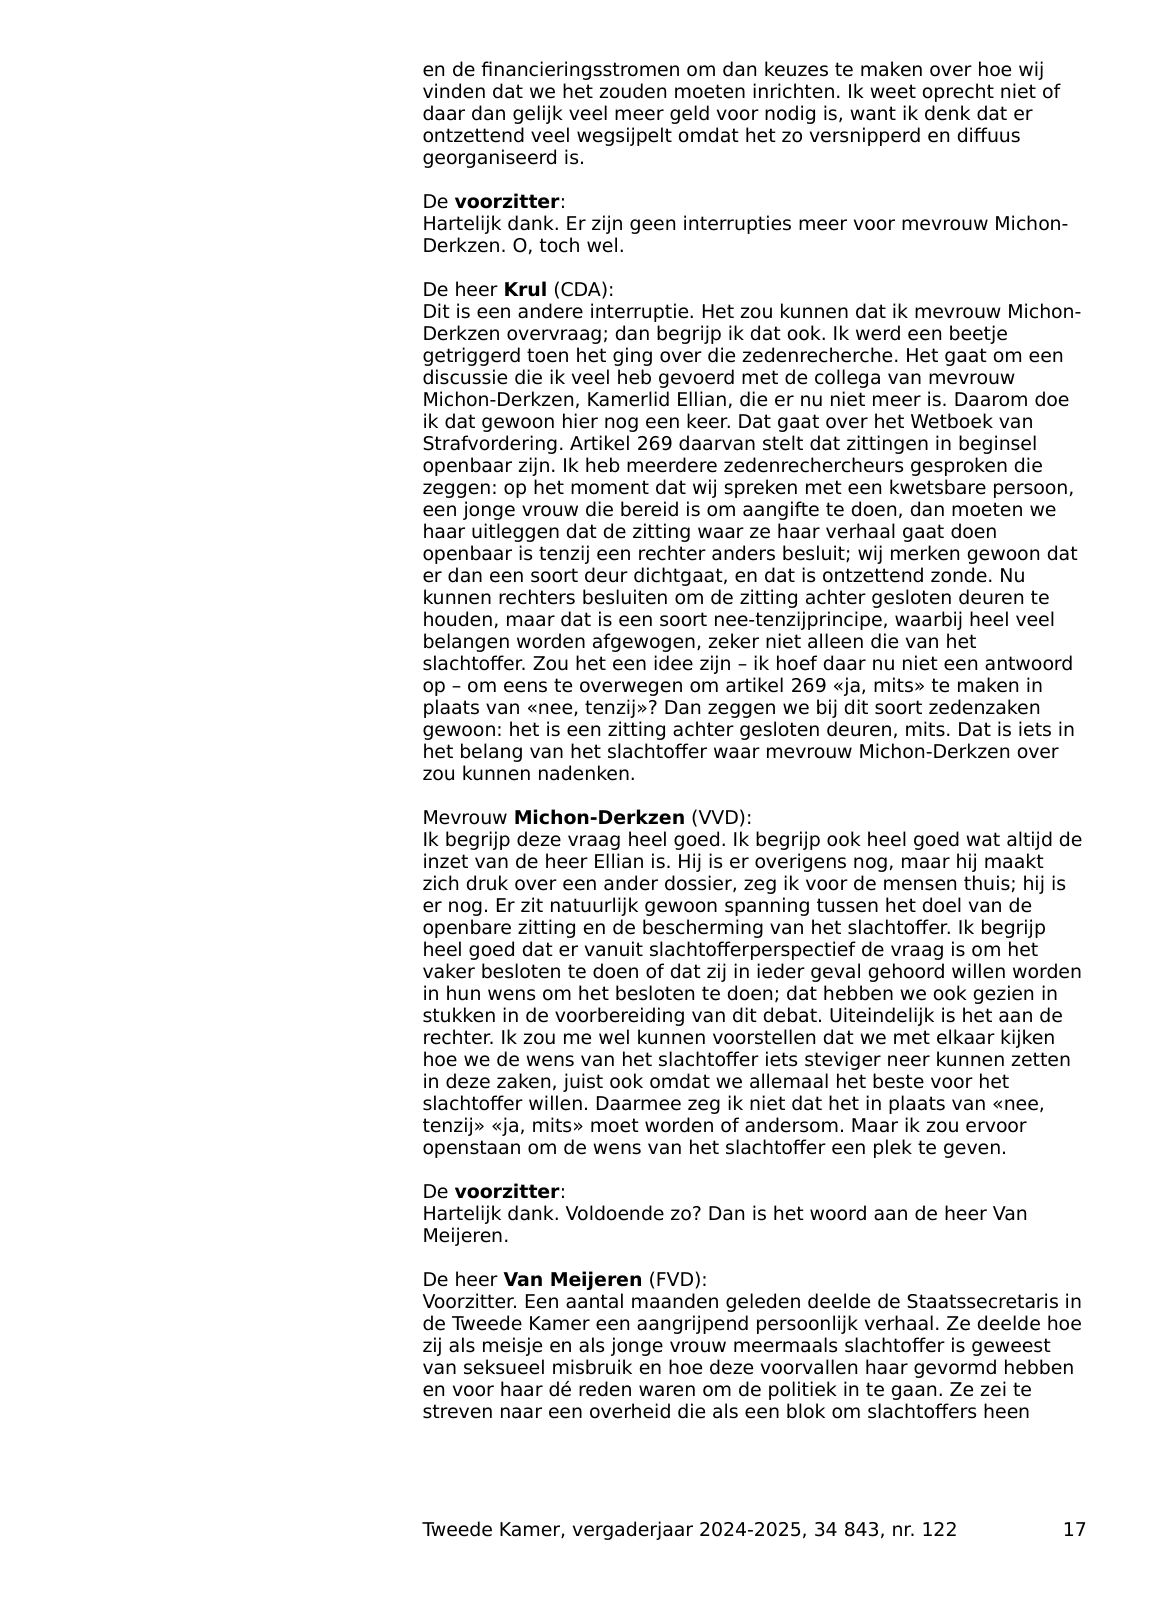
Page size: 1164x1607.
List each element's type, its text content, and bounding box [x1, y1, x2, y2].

text Voorzitter. Een aantal maanden geleden deelde de Staatssecretaris in de Tweede Kamer een aangrijpend persoonlijk verhaal. Ze deelde hoe zij als meisje en als jonge vrouw meermaals slachtoffer is geweest van seksueel misbruik en hoe deze voorvallen haar gevormd hebben en voor haar dé reden waren om de politiek in te gaan. Ze zei te streven naar een overheid die als een blok om slachtoffers heen [422, 1291, 1087, 1423]
text De heer Krul (CDA): [422, 279, 1087, 301]
text Mevrouw Michon-Derkzen (VVD): [422, 807, 1087, 829]
text Ik begrijp deze vraag heel goed. Ik begrijp ook heel goed wat altijd de inzet van de heer Ellian is. Hij is er overigens nog, maar hij maakt zich druk over een ander dossier, zeg ik voor de mensen thuis; hij is er nog. Er zit natuurlijk gewoon spanning tussen het doel van de openbare zitting en de bescherming van het slachtoffer. Ik begrijp heel goed dat er vanuit slachtofferperspectief de vraag is om het vaker besloten te doen of dat zij in ieder geval gehoord willen worden in hun wens om het besloten te doen; dat hebben we ook gezien in stukken in de voorbereiding van dit debat. Uiteindelijk is het aan de rechter. Ik zou me wel kunnen voorstellen dat we met elkaar kijken hoe we de wens van het slachtoffer iets steviger neer kunnen zetten in deze zaken, juist ook omdat we allemaal het beste voor het slachtoffer willen. Daarmee zeg ik niet dat het in plaats van «nee, tenzij» «ja, mits» moet worden of andersom. Maar ik zou ervoor openstaan om de wens van het slachtoffer een plek te geven. [422, 829, 1087, 1159]
text Dit is een andere interruptie. Het zou kunnen dat ik mevrouw Michon-Derkzen overvraag; dan begrijp ik dat ook. Ik werd een beetje getriggerd toen het ging over die zedenrecherche. Het gaat om een discussie die ik veel heb gevoerd met de collega van mevrouw Michon-Derkzen, Kamerlid Ellian, die er nu niet meer is. Daarom doe ik dat gewoon hier nog een keer. Dat gaat over het Wetboek van Strafvordering. Artikel 269 daarvan stelt dat zittingen in beginsel openbaar zijn. Ik heb meerdere zedenrechercheurs gesproken die zeggen: op het moment dat wij spreken met een kwetsbare persoon, een jonge vrouw die bereid is om aangifte te doen, dan moeten we haar uitleggen dat de zitting waar ze haar verhaal gaat doen openbaar is tenzij een rechter anders besluit; wij merken gewoon dat er dan een soort deur dichtgaat, en dat is ontzettend zonde. Nu kunnen rechters besluiten om de zitting achter gesloten deuren te houden, maar dat is een soort nee-tenzijprincipe, waarbij heel veel belangen worden afgewogen, zeker niet alleen die van het slachtoffer. Zou het een idee zijn – ik hoef daar nu niet een antwoord op – om eens te overwegen om artikel 269 «ja, mits» te maken in plaats van «nee, tenzij»? Dan zeggen we bij dit soort zedenzaken gewoon: het is een zitting achter gesloten deuren, mits. Dat is iets in het belang van het slachtoffer waar mevrouw Michon-Derkzen over zou kunnen nadenken. [422, 301, 1087, 785]
text Hartelijk dank. Er zijn geen interrupties meer voor mevrouw Michon-Derkzen. O, toch wel. [422, 213, 1087, 257]
text De voorzitter: [422, 191, 1087, 213]
text De heer Van Meijeren (FVD): [422, 1269, 1087, 1291]
text en de financieringsstromen om dan keuzes te maken over hoe wij vinden dat we het zouden moeten inrichten. Ik weet oprecht niet of daar dan gelijk veel meer geld voor nodig is, want ik denk dat er ontzettend veel wegsijpelt omdat het zo versnipperd en diffuus georganiseerd is. [422, 59, 1087, 169]
text Hartelijk dank. Voldoende zo? Dan is het woord aan de heer Van Meijeren. [422, 1203, 1087, 1247]
text De voorzitter: [422, 1181, 1087, 1203]
